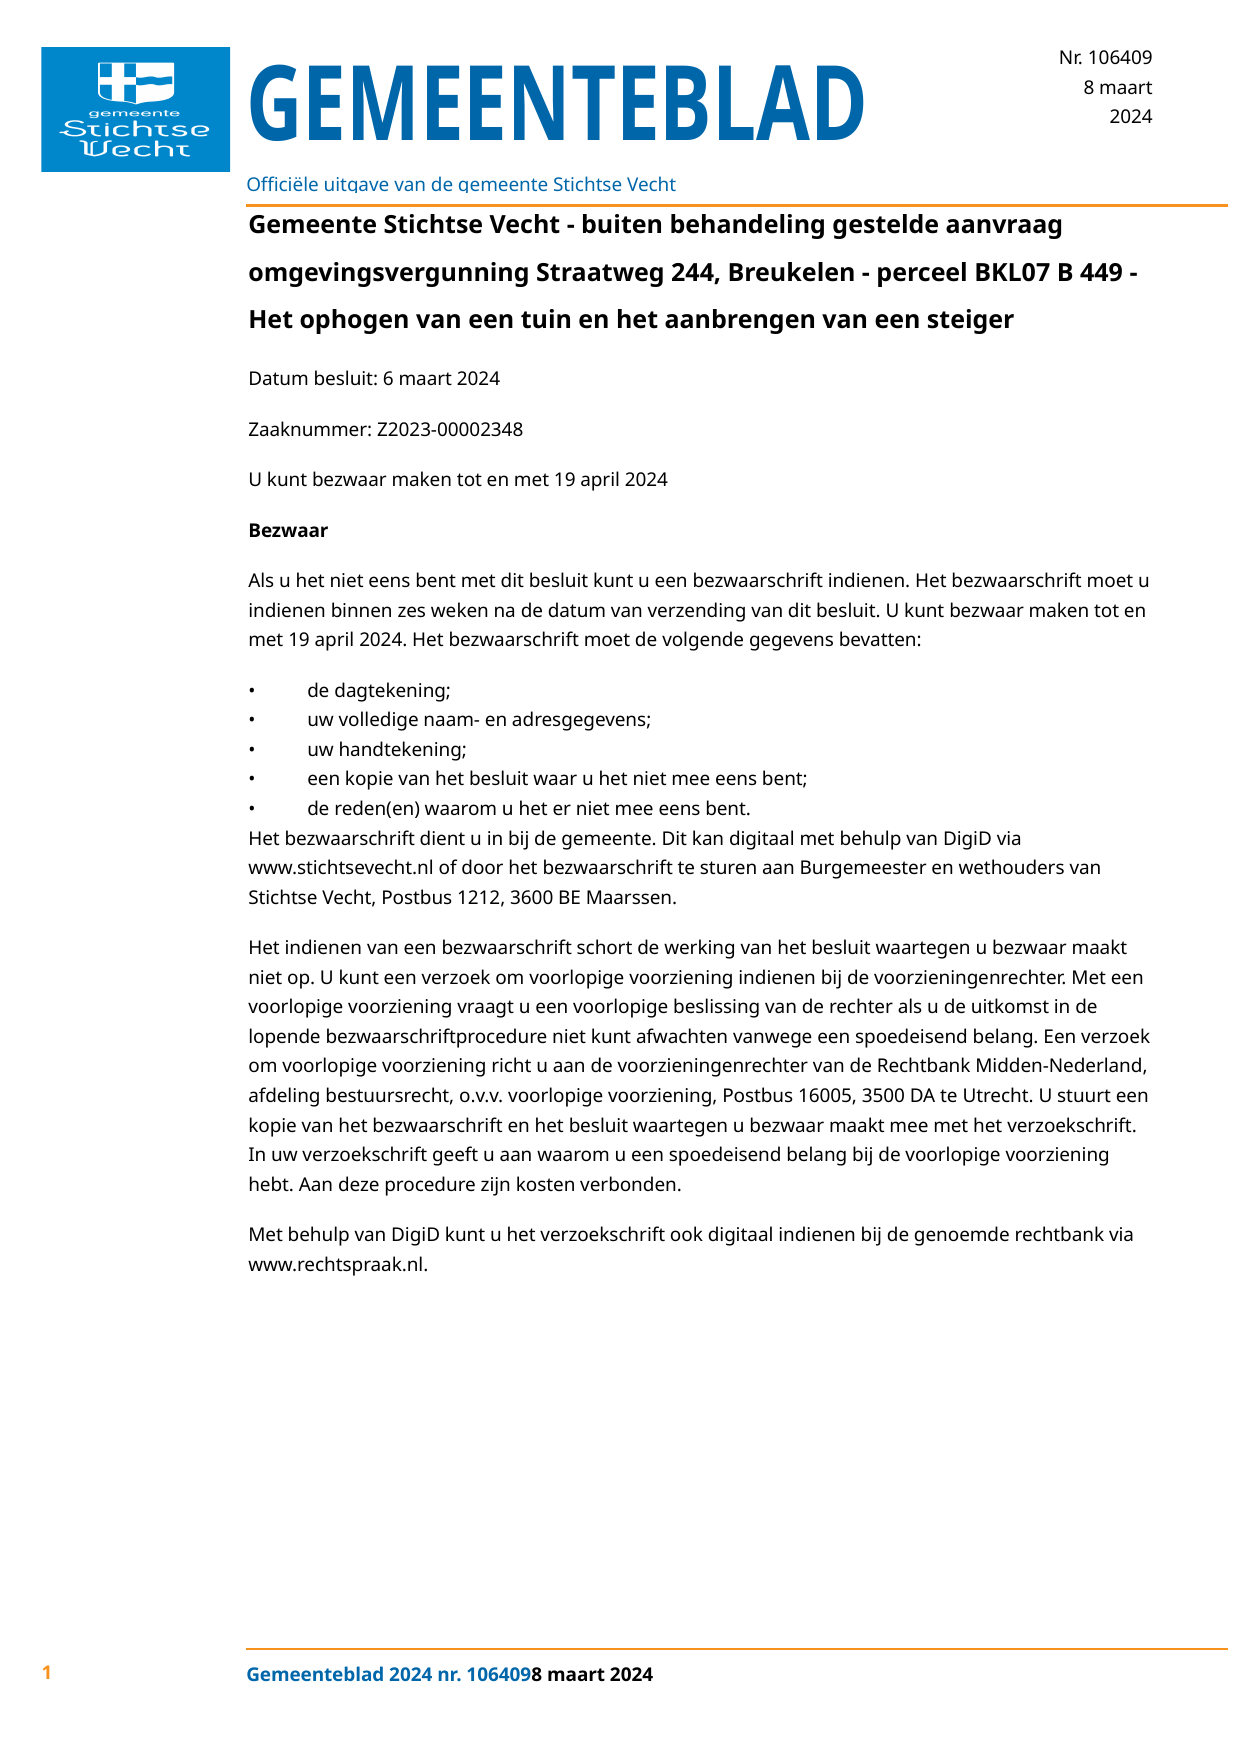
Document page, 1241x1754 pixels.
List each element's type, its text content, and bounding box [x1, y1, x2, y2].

text Het indienen van een bezwaarschrift schort de werking van het besluit waartegen u bezwaar maakt niet op. U kunt een verzoek om voorlopige voorziening indienen bij de voorzieningenrechter. Met een voorlopige voorziening vraagt u een voorlopige beslissing van de rechter als u de uitkomst in de lopende bezwaarschriftprocedure niet kunt afwachten vanwege een spoedeisend belang. Een verzoek om voorlopige voorziening richt u aan de voorzieningenrechter van de Rechtbank Midden-Nederland, afdeling bestuursrecht, o.v.v. voorlopige voorziening, Postbus 16005, 3500 DA te Utrecht. U stuurt een kopie van het bezwaarschrift en het besluit waartegen u bezwaar maakt mee met het verzoekschrift. In uw verzoekschrift geeft u aan waarom u een spoedeisend belang bij de voorlopige voorziening hebt. Aan deze procedure zijn kosten verbonden. [248, 934, 1152, 1197]
text U kunt bezwaar maken tot en met 19 april 2024 [248, 466, 1152, 492]
list de reden(en) waarom u het er niet mee eens bent. [248, 795, 1152, 821]
list een kopie van het besluit waar u het niet mee eens bent; [248, 766, 1152, 791]
text Als u het niet eens bent met dit besluit kunt u een bezwaarschrift indienen. Het bezwaarschrift moet u indienen binnen zes weken na de datum van verzending van dit besluit. U kunt bezwaar maken tot en met 19 april 2024. Het bezwaarschrift moet de volgende gegevens bevatten: [248, 567, 1152, 652]
list de dagtekening; [248, 677, 1152, 702]
list uw volledige naam- en adresgegevens; [248, 706, 1152, 732]
picture [137, 63, 174, 103]
text Met behulp van DigiD kunt u het verzoekschrift ook digitaal indienen bij de genoemde rechtbank via www.rechtspraak.nl. [248, 1221, 1152, 1277]
text Zaaknummer: Z2023-00002348 [248, 416, 1152, 442]
text Bezwaar [248, 517, 1152, 542]
text Datum besluit: 6 maart 2024 [248, 366, 1152, 391]
text Het bezwaarschrift dient u in bij de gemeente. Dit kan digitaal met behulp van DigiD via www.stichtsevecht.nl of door het bezwaarschrift te sturen aan Burgemeester en wethouders van Stichtse Vecht, Postbus 1212, 3600 BE Maarssen. [248, 825, 1152, 909]
picture [99, 63, 135, 101]
text Gemeente Stichtse Vecht - buiten behandeling gestelde aanvraag omgevingsvergunning Straatweg 244, Breukelen - perceel BKL07 B 449 - Het ophogen van een tuin en het aanbrengen van een steiger [248, 207, 1152, 336]
list uw handtekening; [248, 736, 1152, 762]
